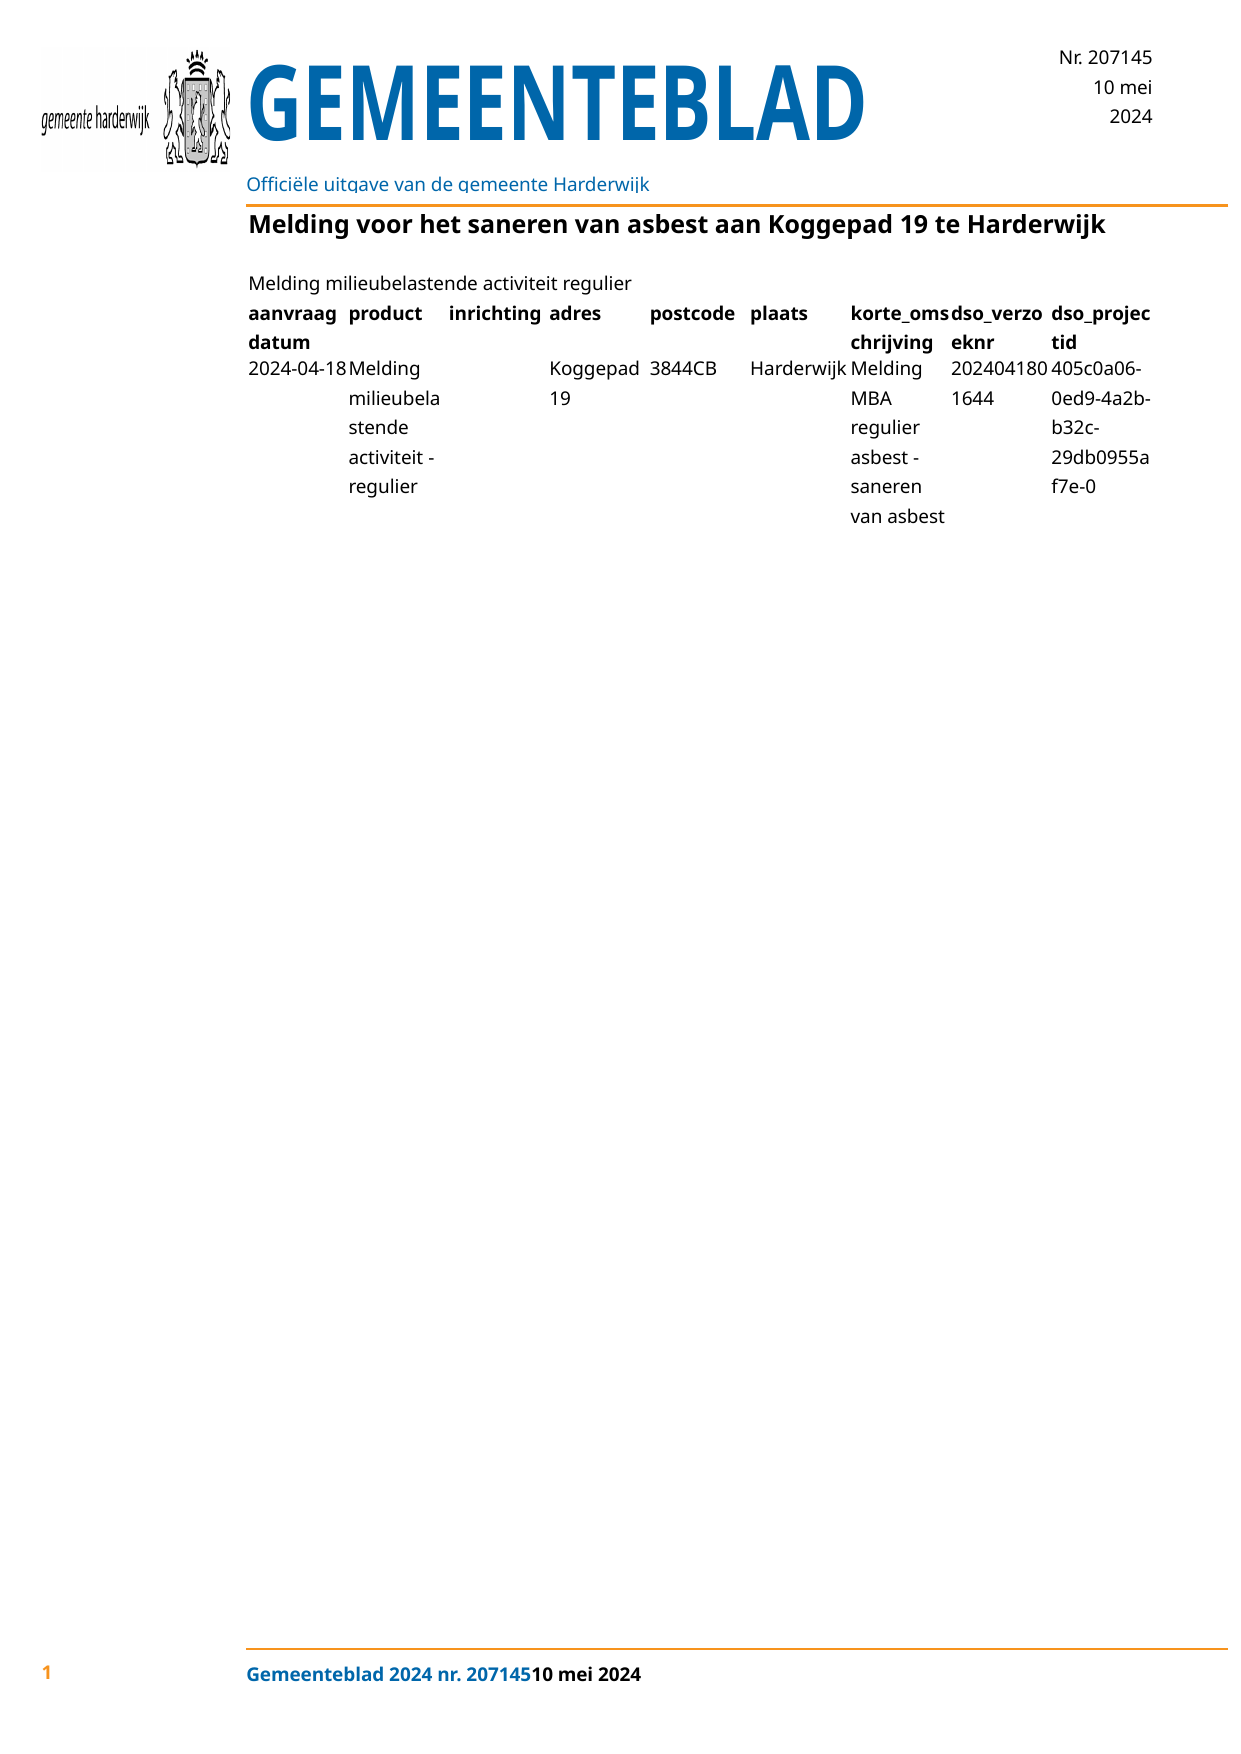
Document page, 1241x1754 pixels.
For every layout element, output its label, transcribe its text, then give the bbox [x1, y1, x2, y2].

table_header adres [549, 300, 649, 355]
table_cell Melding MBA regulier asbest - saneren van asbest [850, 355, 951, 529]
table_cell 2024041801644 [951, 355, 1051, 529]
table_cell Melding milieubelastende activiteit - regulier [348, 355, 449, 529]
text Melding voor het saneren van asbest aan Koggepad 19 te Harderwijk [248, 207, 1152, 241]
table_header postcode [650, 300, 750, 355]
table_cell 3844CB [650, 355, 750, 529]
table_cell 405c0a06-0ed9-4a2b-b32c-29db0955af7e-0 [1051, 355, 1152, 529]
text Melding milieubelastende activiteit regulier [248, 270, 1152, 296]
table_header aanvraagdatum [248, 300, 348, 355]
table_header inrichting [449, 300, 549, 355]
table_cell [449, 355, 549, 529]
picture [41, 47, 231, 172]
table_header product [348, 300, 449, 355]
table_header korte_omschrijving [850, 300, 951, 355]
table_cell Harderwijk [750, 355, 850, 529]
table_cell 2024-04-18 [248, 355, 348, 529]
table_cell Koggepad 19 [549, 355, 649, 529]
table_header dso_verzoeknr [951, 300, 1051, 355]
table_header plaats [750, 300, 850, 355]
table_header dso_projectid [1051, 300, 1152, 355]
